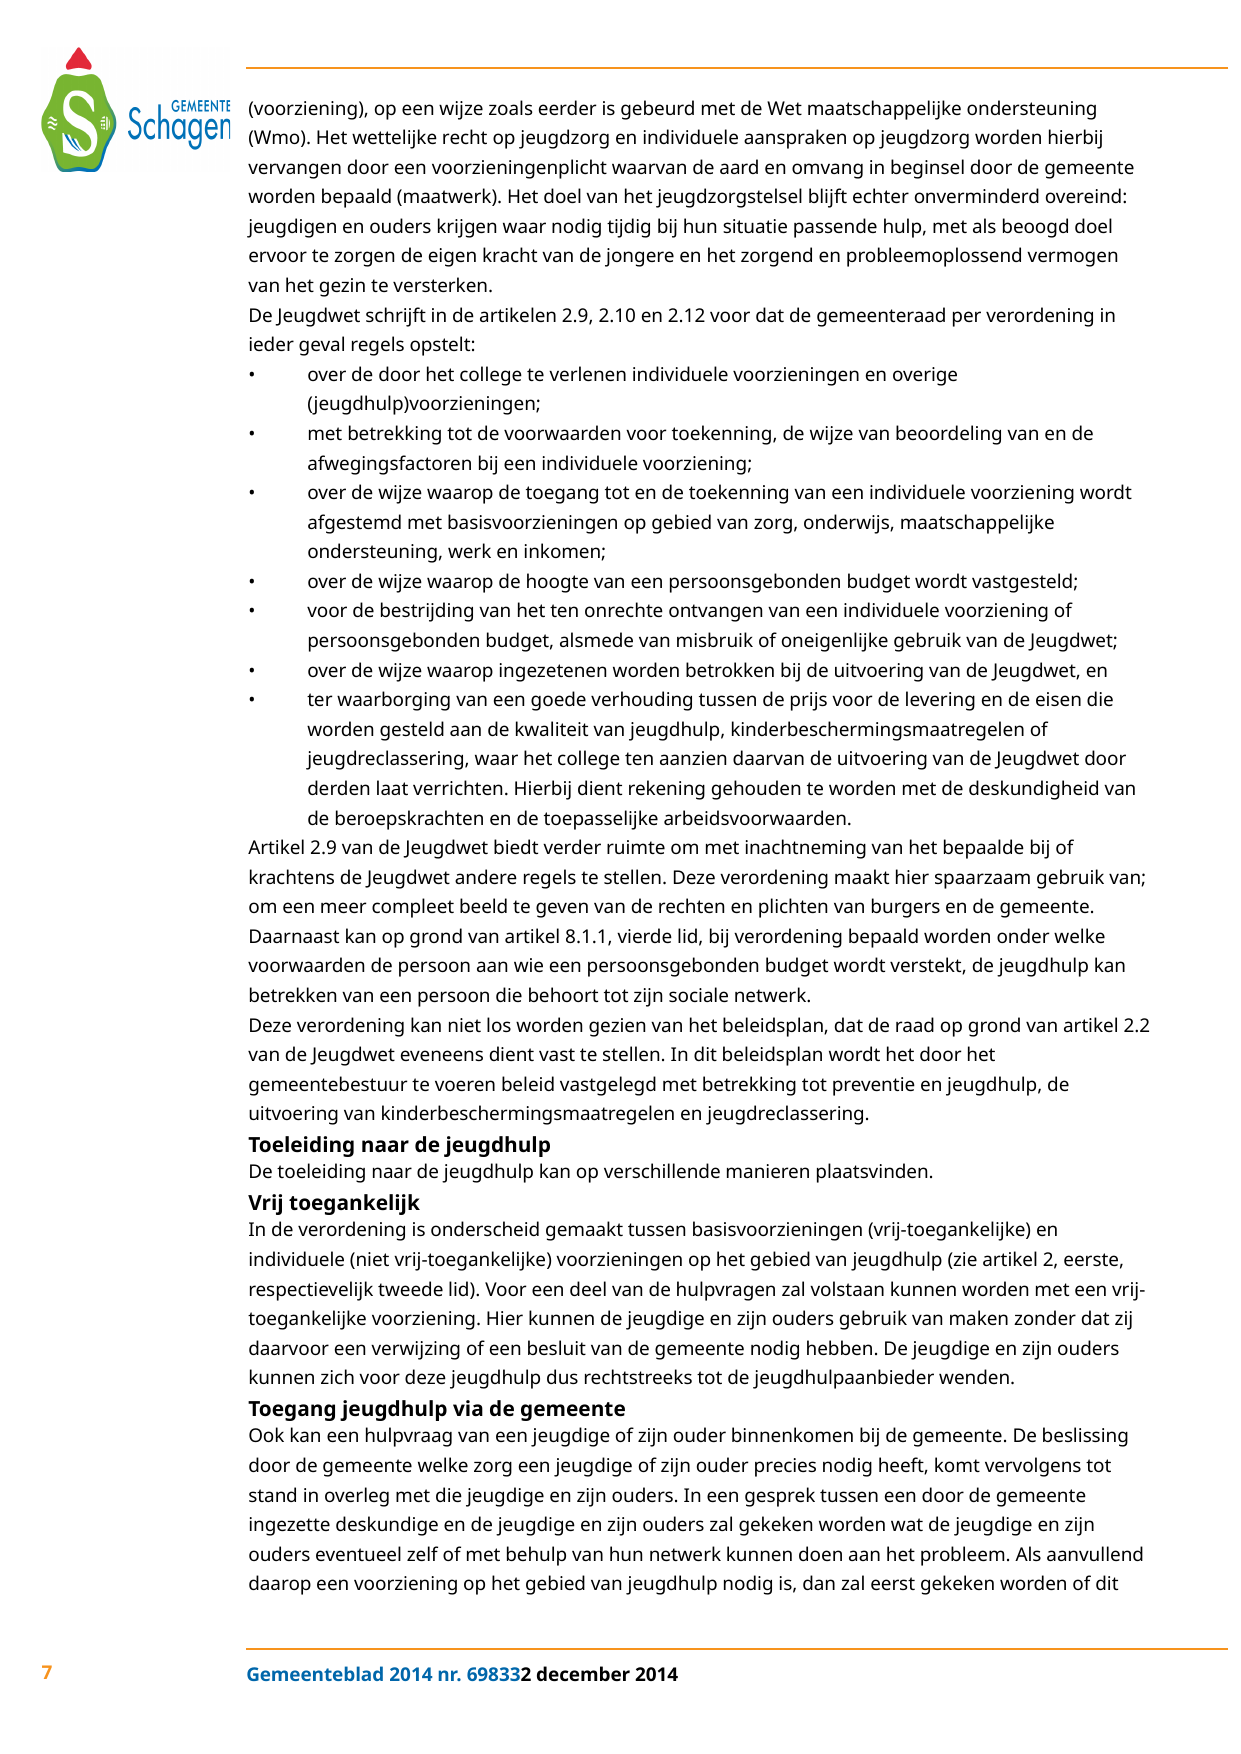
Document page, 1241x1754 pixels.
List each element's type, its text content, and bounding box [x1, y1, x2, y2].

text De Jeugdwet schrijft in de artikelen 2.9, 2.10 en 2.12 voor dat de gemeenteraad per verordening in ieder geval regels opstelt: [248, 302, 1152, 357]
list over de door het college te verlenen individuele voorzieningen en overige (jeugdhulp)voorzieningen; [248, 361, 1152, 416]
list over de wijze waarop de toegang tot en de toekenning van een individuele voorziening wordt afgestemd met basisvoorzieningen op gebied van zorg, onderwijs, maatschappelijke ondersteuning, werk en inkomen; [248, 479, 1152, 564]
text (voorziening), op een wijze zoals eerder is gebeurd met de Wet maatschappelijke ondersteuning (Wmo). Het wettelijke recht op jeugdzorg en individuele aanspraken op jeugdzorg worden hierbij vervangen door een voorzieningenplicht waarvan de aard en omvang in beginsel door de gemeente worden bepaald (maatwerk). Het doel van het jeugdzorgstelsel blijft echter onverminderd overeind: jeugdigen en ouders krijgen waar nodig tijdig bij hun situatie passende hulp, met als beoogd doel ervoor te zorgen de eigen kracht van de jongere en het zorgend en probleemoplossend vermogen van het gezin te versterken. [248, 95, 1152, 298]
text Vrij toegankelijk [248, 1188, 1152, 1217]
picture [41, 47, 231, 172]
text Toeleiding naar de jeugdhulp [248, 1130, 1152, 1159]
list voor de bestrijding van het ten onrechte ontvangen van een individuele voorziening of persoonsgebonden budget, alsmede van misbruik of oneigenlijke gebruik van de Jeugdwet; [248, 598, 1152, 653]
text Artikel 2.9 van de Jeugdwet biedt verder ruimte om met inachtneming van het bepaalde bij of krachtens de Jeugdwet andere regels te stellen. Deze verordening maakt hier spaarzaam gebruik van; om een meer compleet beeld te geven van de rechten en plichten van burgers en de gemeente. Daarnaast kan op grond van artikel 8.1.1, vierde lid, bij verordening bepaald worden onder welke voorwaarden de persoon aan wie een persoonsgebonden budget wordt verstekt, de jeugdhulp kan betrekken van een persoon die behoort tot zijn sociale netwerk. [248, 834, 1152, 1008]
text Deze verordening kan niet los worden gezien van het beleidsplan, dat de raad op grond van artikel 2.2 van de Jeugdwet eveneens dient vast te stellen. In dit beleidsplan wordt het door het gemeentebestuur te voeren beleid vastgelegd met betrekking tot preventie en jeugdhulp, de uitvoering van kinderbeschermingsmaatregelen en jeugdreclassering. [248, 1012, 1152, 1126]
list over de wijze waarop de hoogte van een persoonsgebonden budget wordt vastgesteld; [248, 568, 1152, 594]
list over de wijze waarop ingezetenen worden betrokken bij de uitvoering van de Jeugdwet, en [248, 657, 1152, 683]
list met betrekking tot de voorwaarden voor toekenning, de wijze van beoordeling van en de afwegingsfactoren bij een individuele voorziening; [248, 420, 1152, 476]
text In de verordening is onderscheid gemaakt tussen basisvoorzieningen (vrij-toegankelijke) en individuele (niet vrij-toegankelijke) voorzieningen op het gebied van jeugdhulp (zie artikel 2, eerste, respectievelijk tweede lid). Voor een deel van de hulpvragen zal volstaan kunnen worden met een vrij-toegankelijke voorziening. Hier kunnen de jeugdige en zijn ouders gebruik van maken zonder dat zij daarvoor een verwijzing of een besluit van de gemeente nodig hebben. De jeugdige en zijn ouders kunnen zich voor deze jeugdhulp dus rechtstreeks tot de jeugdhulpaanbieder wenden. [248, 1217, 1152, 1390]
text De toeleiding naar de jeugdhulp kan op verschillende manieren plaatsvinden. [248, 1159, 1152, 1184]
text Ook kan een hulpvraag van een jeugdige of zijn ouder binnenkomen bij de gemeente. De beslissing door de gemeente welke zorg een jeugdige of zijn ouder precies nodig heeft, komt vervolgens tot stand in overleg met die jeugdige en zijn ouders. In een gesprek tussen een door de gemeente ingezette deskundige en de jeugdige en zijn ouders zal gekeken worden wat de jeugdige en zijn ouders eventueel zelf of met behulp van hun netwerk kunnen doen aan het probleem. Als aanvullend daarop een voorziening op het gebied van jeugdhulp nodig is, dan zal eerst gekeken worden of dit [248, 1423, 1152, 1596]
text Toegang jeugdhulp via de gemeente [248, 1394, 1152, 1423]
list ter waarborging van een goede verhouding tussen de prijs voor de levering en de eisen die worden gesteld aan de kwaliteit van jeugdhulp, kinderbeschermingsmaatregelen of jeugdreclassering, waar het college ten aanzien daarvan de uitvoering van de Jeugdwet door derden laat verrichten. Hierbij dient rekening gehouden te worden met de deskundigheid van de beroepskrachten en de toepasselijke arbeidsvoorwaarden. [248, 686, 1152, 831]
